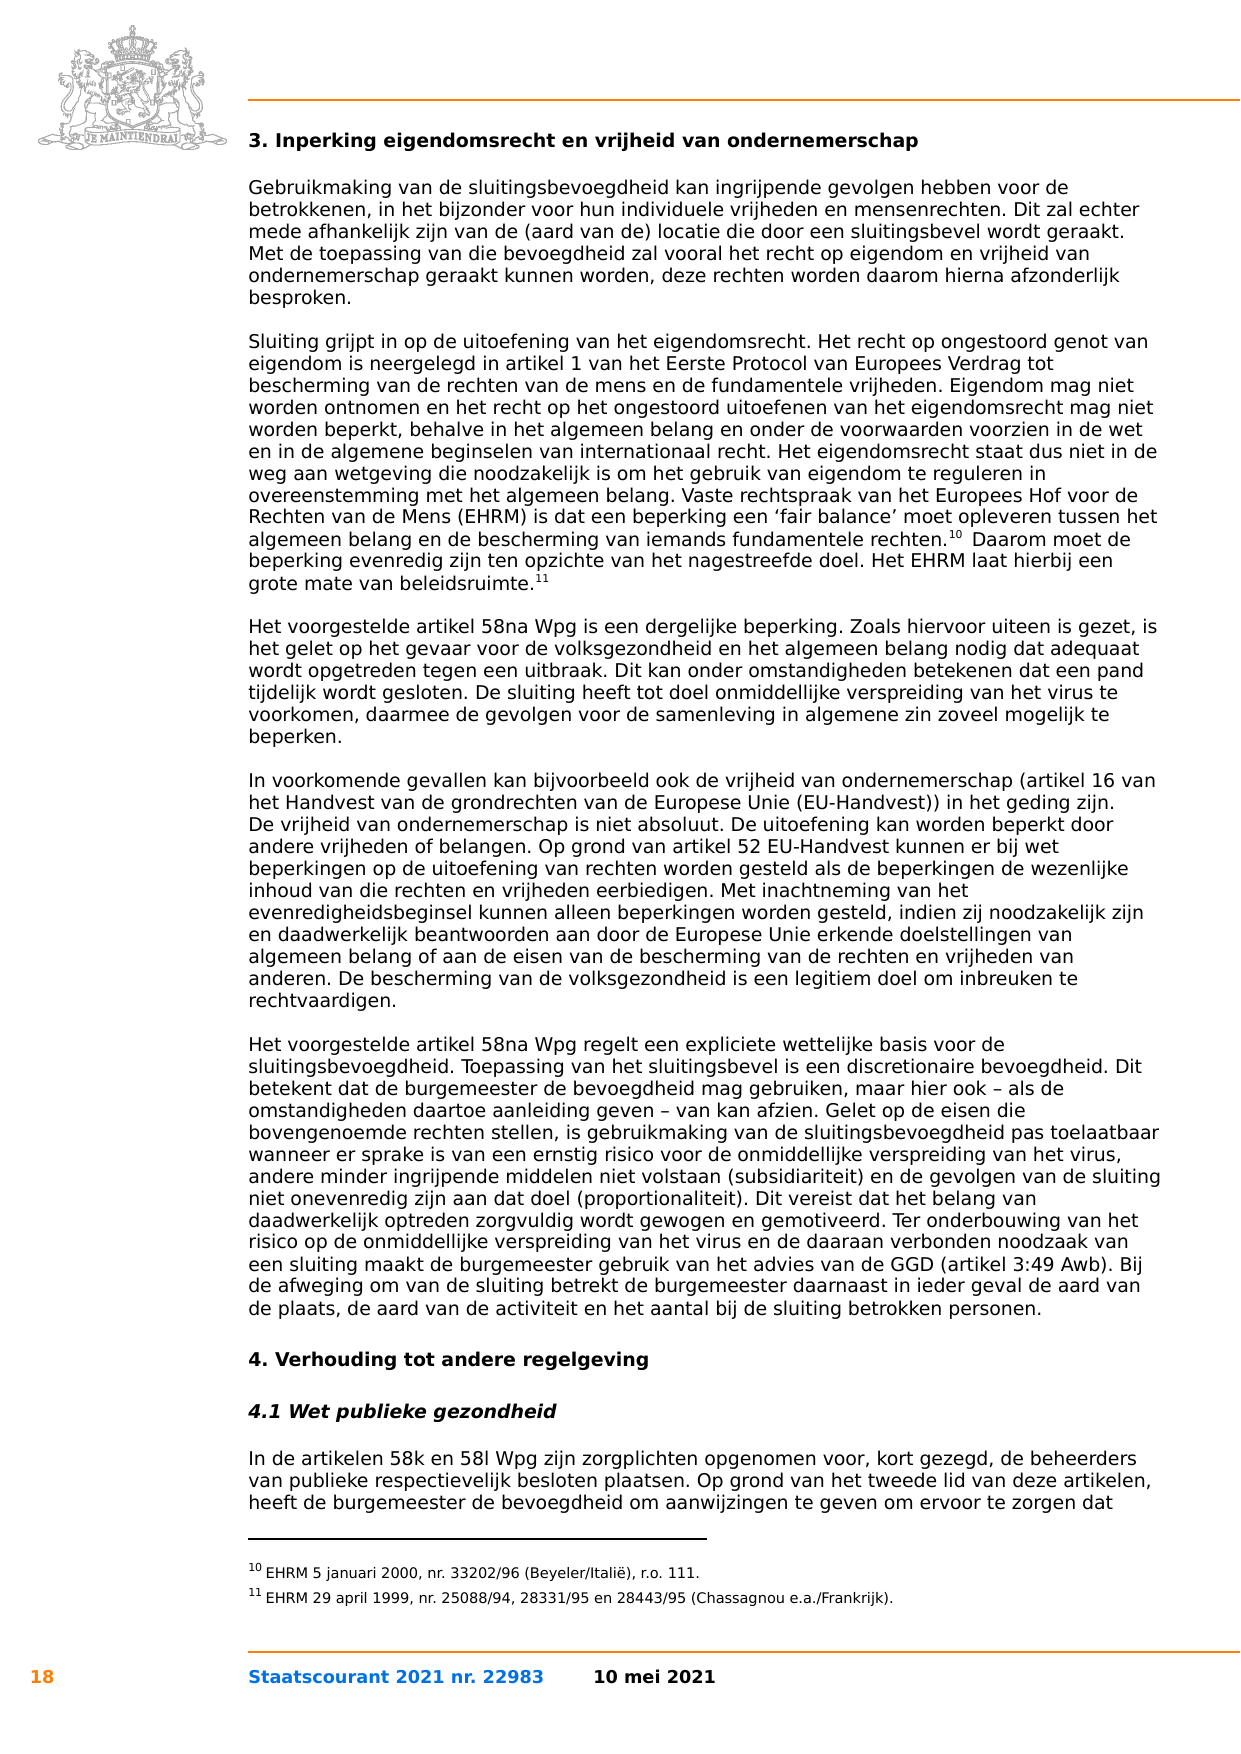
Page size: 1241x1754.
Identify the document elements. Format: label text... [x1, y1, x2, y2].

subtitle 4.1 Wet publieke gezondheid [248, 1401, 1163, 1423]
text Gebruikmaking van de sluitingsbevoegdheid kan ingrijpende gevolgen hebben voor de betrokkenen, in het bijzonder voor hun individuele vrijheden en mensenrechten. Dit zal echter mede afhankelijk zijn van de (aard van de) locatie die door een sluitingsbevel wordt geraakt. Met de toepassing van die bevoegdheid zal vooral het recht op eigendom en vrijheid van ondernemerschap geraakt kunnen worden, deze rechten worden daarom hierna afzonderlijk besproken. [248, 177, 1163, 309]
text Sluiting grijpt in op de uitoefening van het eigendomsrecht. Het recht op ongestoord genot van eigendom is neergelegd in artikel 1 van het Eerste Protocol van Europees Verdrag tot bescherming van de rechten van de mens en de fundamentele vrijheden. Eigendom mag niet worden ontnomen en het recht op het ongestoord uitoefenen van het eigendomsrecht mag niet worden beperkt, behalve in het algemeen belang en onder de voorwaarden voorzien in de wet en in de algemene beginselen van internationaal recht. Het eigendomsrecht staat dus niet in de weg aan wetgeving die noodzakelijk is om het gebruik van eigendom te reguleren in overeenstemming met het algemeen belang. Vaste rechtspraak van het Europees Hof voor de Rechten van de Mens (EHRM) is dat een beperking een ‘fair balance’ moet opleveren tussen het algemeen belang en de bescherming van iemands fundamentele rechten. Daarom moet de beperking evenredig zijn ten opzichte van het nagestreefde doel. Het EHRM laat hierbij een grote mate van beleidsruimte. [248, 331, 1163, 594]
text De vrijheid van ondernemerschap is niet absoluut. De uitoefening kan worden beperkt door andere vrijheden of belangen. Op grond van artikel 52 EU-Handvest kunnen er bij wet beperkingen op de uitoefening van rechten worden gesteld als de beperkingen de wezenlijke inhoud van die rechten en vrijheden eerbiedigen. Met inachtneming van het evenredigheidsbeginsel kunnen alleen beperkingen worden gesteld, indien zij noodzakelijk zijn en daadwerkelijk beantwoorden aan door de Europese Unie erkende doelstellingen van algemeen belang of aan de eisen van de bescherming van de rechten en vrijheden van anderen. De bescherming van de volksgezondheid is een legitiem doel om inbreuken te rechtvaardigen. [248, 814, 1163, 1012]
text Het voorgestelde artikel 58na Wpg is een dergelijke beperking. Zoals hiervoor uiteen is gezet, is het gelet op het gevaar voor de volksgezondheid en het algemeen belang nodig dat adequaat wordt opgetreden tegen een uitbraak. Dit kan onder omstandigheden betekenen dat een pand tijdelijk wordt gesloten. De sluiting heeft tot doel onmiddellijke verspreiding van het virus te voorkomen, daarmee de gevolgen voor de samenleving in algemene zin zoveel mogelijk te beperken. [248, 616, 1163, 748]
text EHRM 29 april 1999, nr. 25088/94, 28331/95 en 28443/95 (Chassagnou e.a./Frankrijk). [248, 1586, 1163, 1608]
subtitle 3. Inperking eigendomsrecht en vrijheid van ondernemerschap [248, 130, 1163, 152]
text Het voorgestelde artikel 58na Wpg regelt een expliciete wettelijke basis voor de sluitingsbevoegdheid. Toepassing van het sluitingsbevel is een discretionaire bevoegdheid. Dit betekent dat de burgemeester de bevoegdheid mag gebruiken, maar hier ook – als de omstandigheden daartoe aanleiding geven – van kan afzien. Gelet op de eisen die bovengenoemde rechten stellen, is gebruikmaking van de sluitingsbevoegdheid pas toelaatbaar wanneer er sprake is van een ernstig risico voor de onmiddellijke verspreiding van het virus, andere minder ingrijpende middelen niet volstaan (subsidiariteit) en de gevolgen van de sluiting niet onevenredig zijn aan dat doel (proportionaliteit). Dit vereist dat het belang van daadwerkelijk optreden zorgvuldig wordt gewogen en gemotiveerd. Ter onderbouwing van het risico op de onmiddellijke verspreiding van het virus en de daaraan verbonden noodzaak van een sluiting maakt de burgemeester gebruik van het advies van de GGD (artikel 3:49 Awb). Bij de afweging om van de sluiting betrekt de burgemeester daarnaast in ieder geval de aard van de plaats, de aard van de activiteit en het aantal bij de sluiting betrokken personen. [248, 1034, 1163, 1319]
text In voorkomende gevallen kan bijvoorbeeld ook de vrijheid van ondernemerschap (artikel 16 van het Handvest van de grondrechten van de Europese Unie (EU-Handvest)) in het geding zijn. [248, 770, 1163, 814]
subtitle 4. Verhouding tot andere regelgeving [248, 1349, 1163, 1371]
text EHRM 5 januari 2000, nr. 33202/96 (Beyeler/Italië), r.o. 111. [248, 1561, 1163, 1583]
text In de artikelen 58k en 58l Wpg zijn zorgplichten opgenomen voor, kort gezegd, de beheerders van publieke respectievelijk besloten plaatsen. Op grond van het tweede lid van deze artikelen, heeft de burgemeester de bevoegdheid om aanwijzingen te geven om ervoor te zorgen dat [248, 1448, 1163, 1514]
picture [38, 25, 227, 150]
